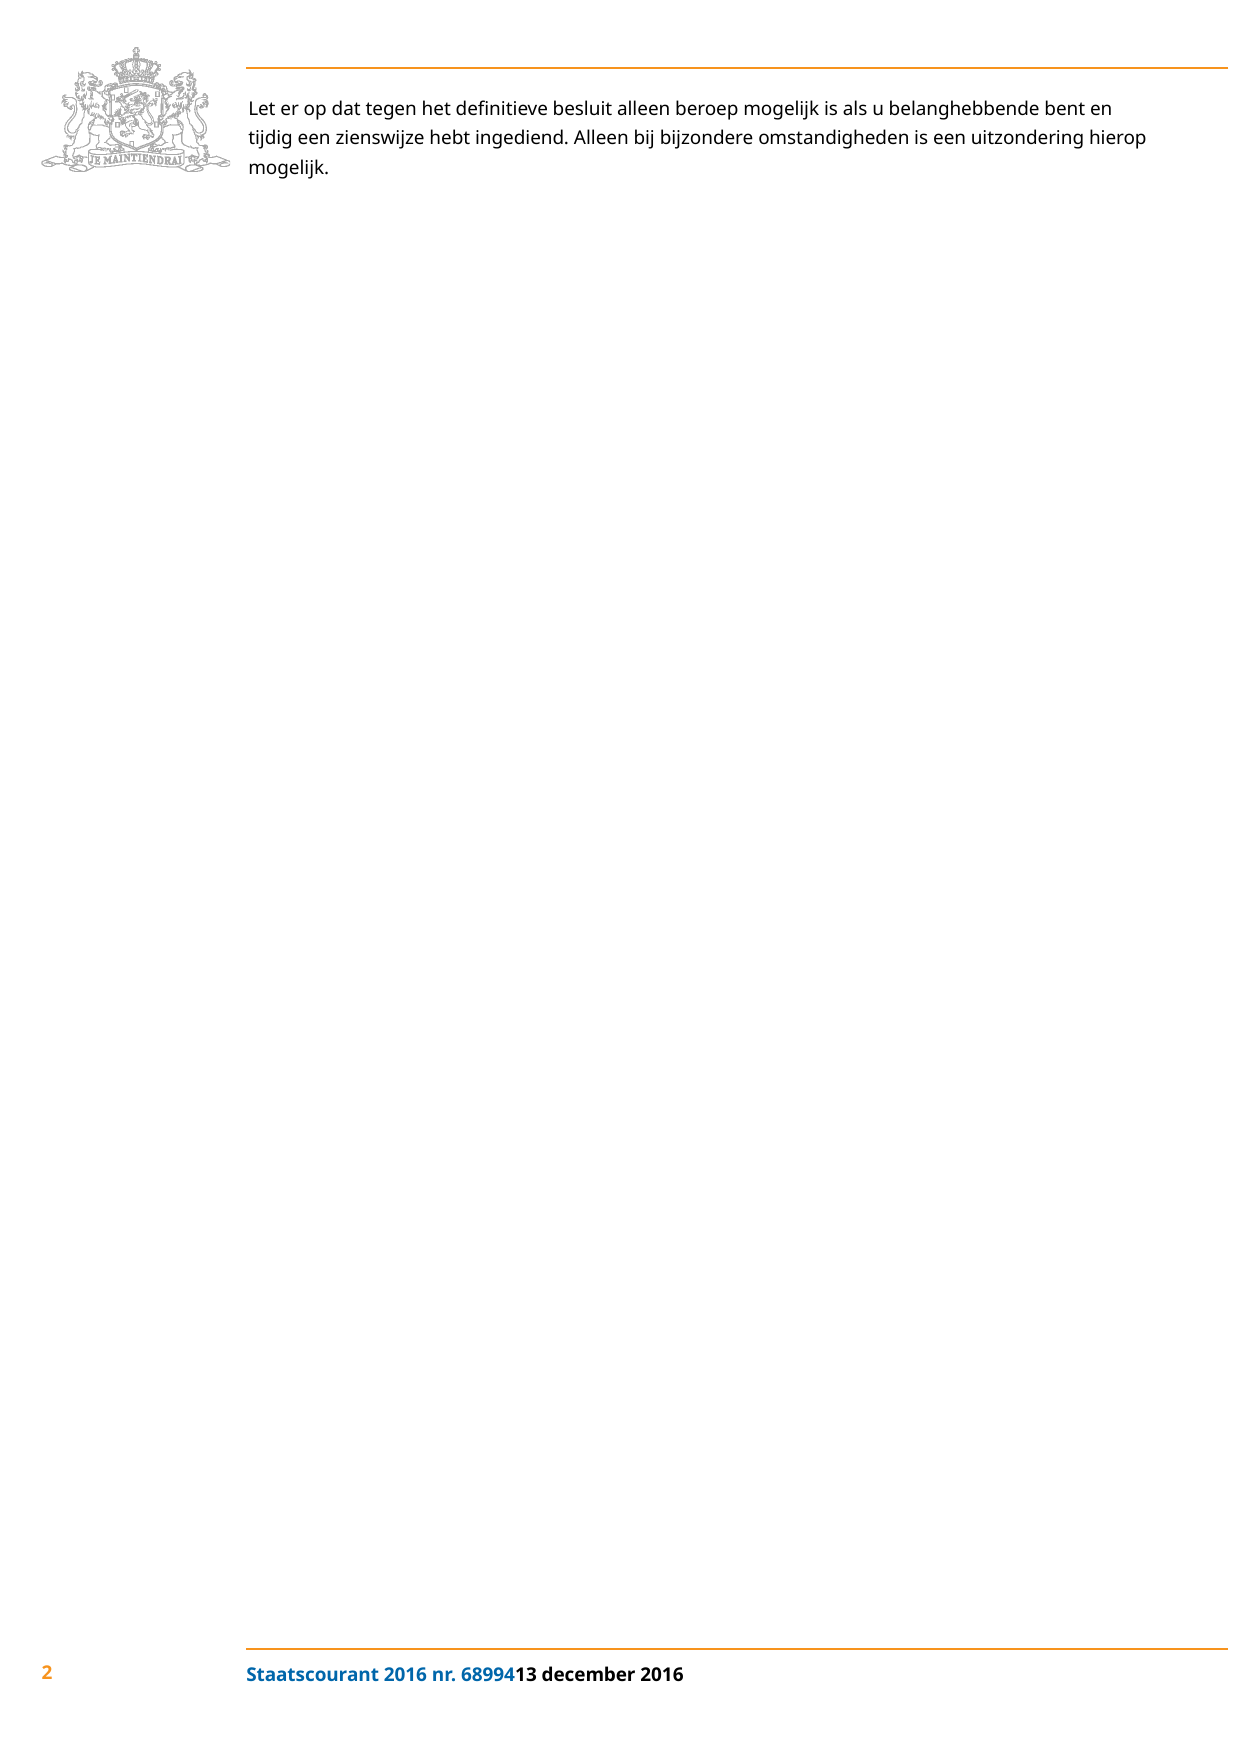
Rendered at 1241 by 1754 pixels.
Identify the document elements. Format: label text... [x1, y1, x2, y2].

picture [41, 47, 231, 172]
text Let er op dat tegen het definitieve besluit alleen beroep mogelijk is als u belanghebbende bent en tijdig een zienswijze hebt ingediend. Alleen bij bijzondere omstandigheden is een uitzondering hierop mogelijk. [248, 95, 1152, 180]
